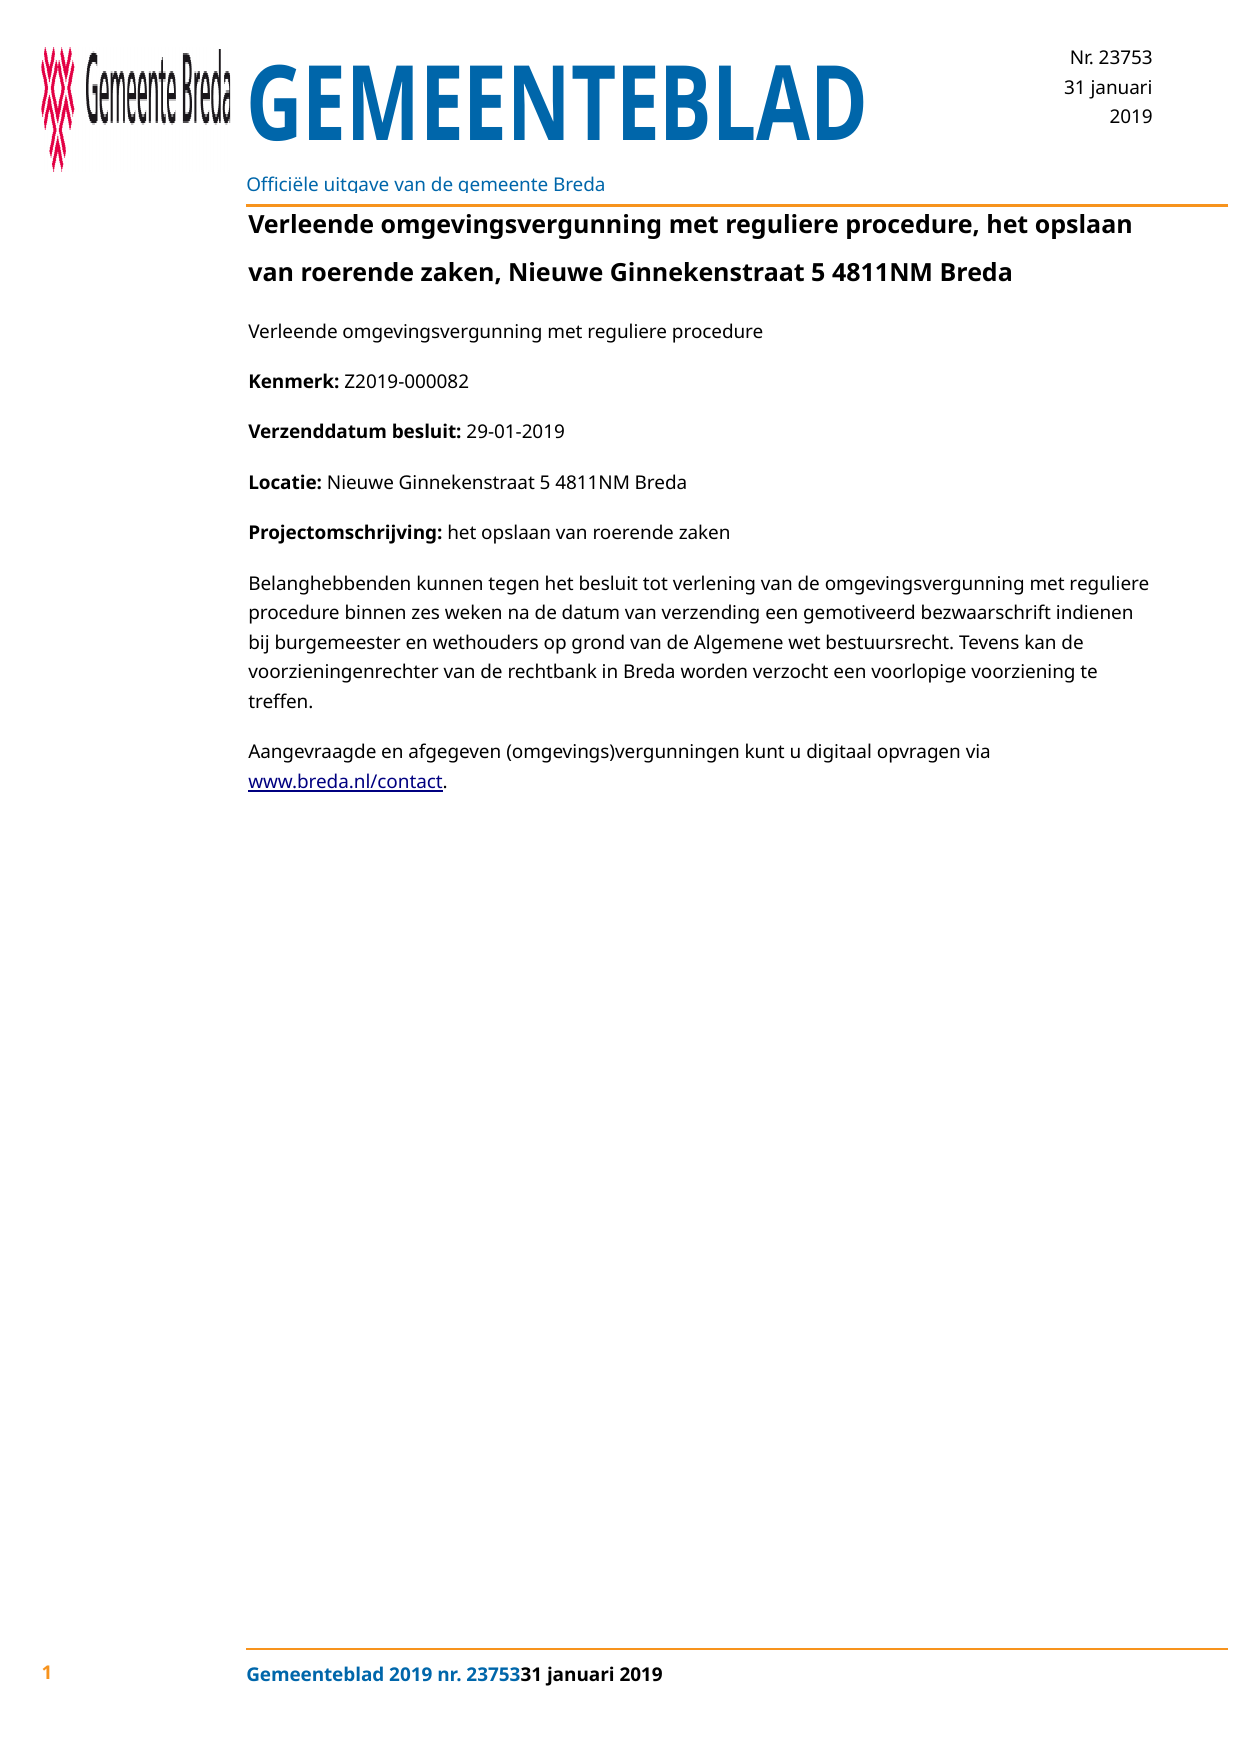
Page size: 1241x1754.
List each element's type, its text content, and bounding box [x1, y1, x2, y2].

text Aangevraagde en afgegeven (omgevings)vergunningen kunt u digitaal opvragen via www.breda.nl/contact. [248, 739, 1152, 794]
text Verleende omgevingsvergunning met reguliere procedure [248, 318, 1152, 344]
text Projectomschrijving: het opslaan van roerende zaken [248, 519, 1152, 545]
text Belanghebbenden kunnen tegen het besluit tot verlening van de omgevingsvergunning met reguliere procedure binnen zes weken na de datum van verzending een gemotiveerd bezwaarschrift indienen bij burgemeester en wethouders op grond van de Algemene wet bestuursrecht. Tevens kan de voorzieningenrechter van de rechtbank in Breda worden verzocht een voorlopige voorziening te treffen. [248, 570, 1152, 714]
text Kenmerk: Z2019-000082 [248, 368, 1152, 394]
text Verzenddatum besluit: 29-01-2019 [248, 419, 1152, 444]
text Locatie: Nieuwe Ginnekenstraat 5 4811NM Breda [248, 469, 1152, 495]
text Verleende omgevingsvergunning met reguliere procedure, het opslaan van roerende zaken, Nieuwe Ginnekenstraat 5 4811NM Breda [248, 207, 1152, 288]
picture [41, 47, 231, 172]
